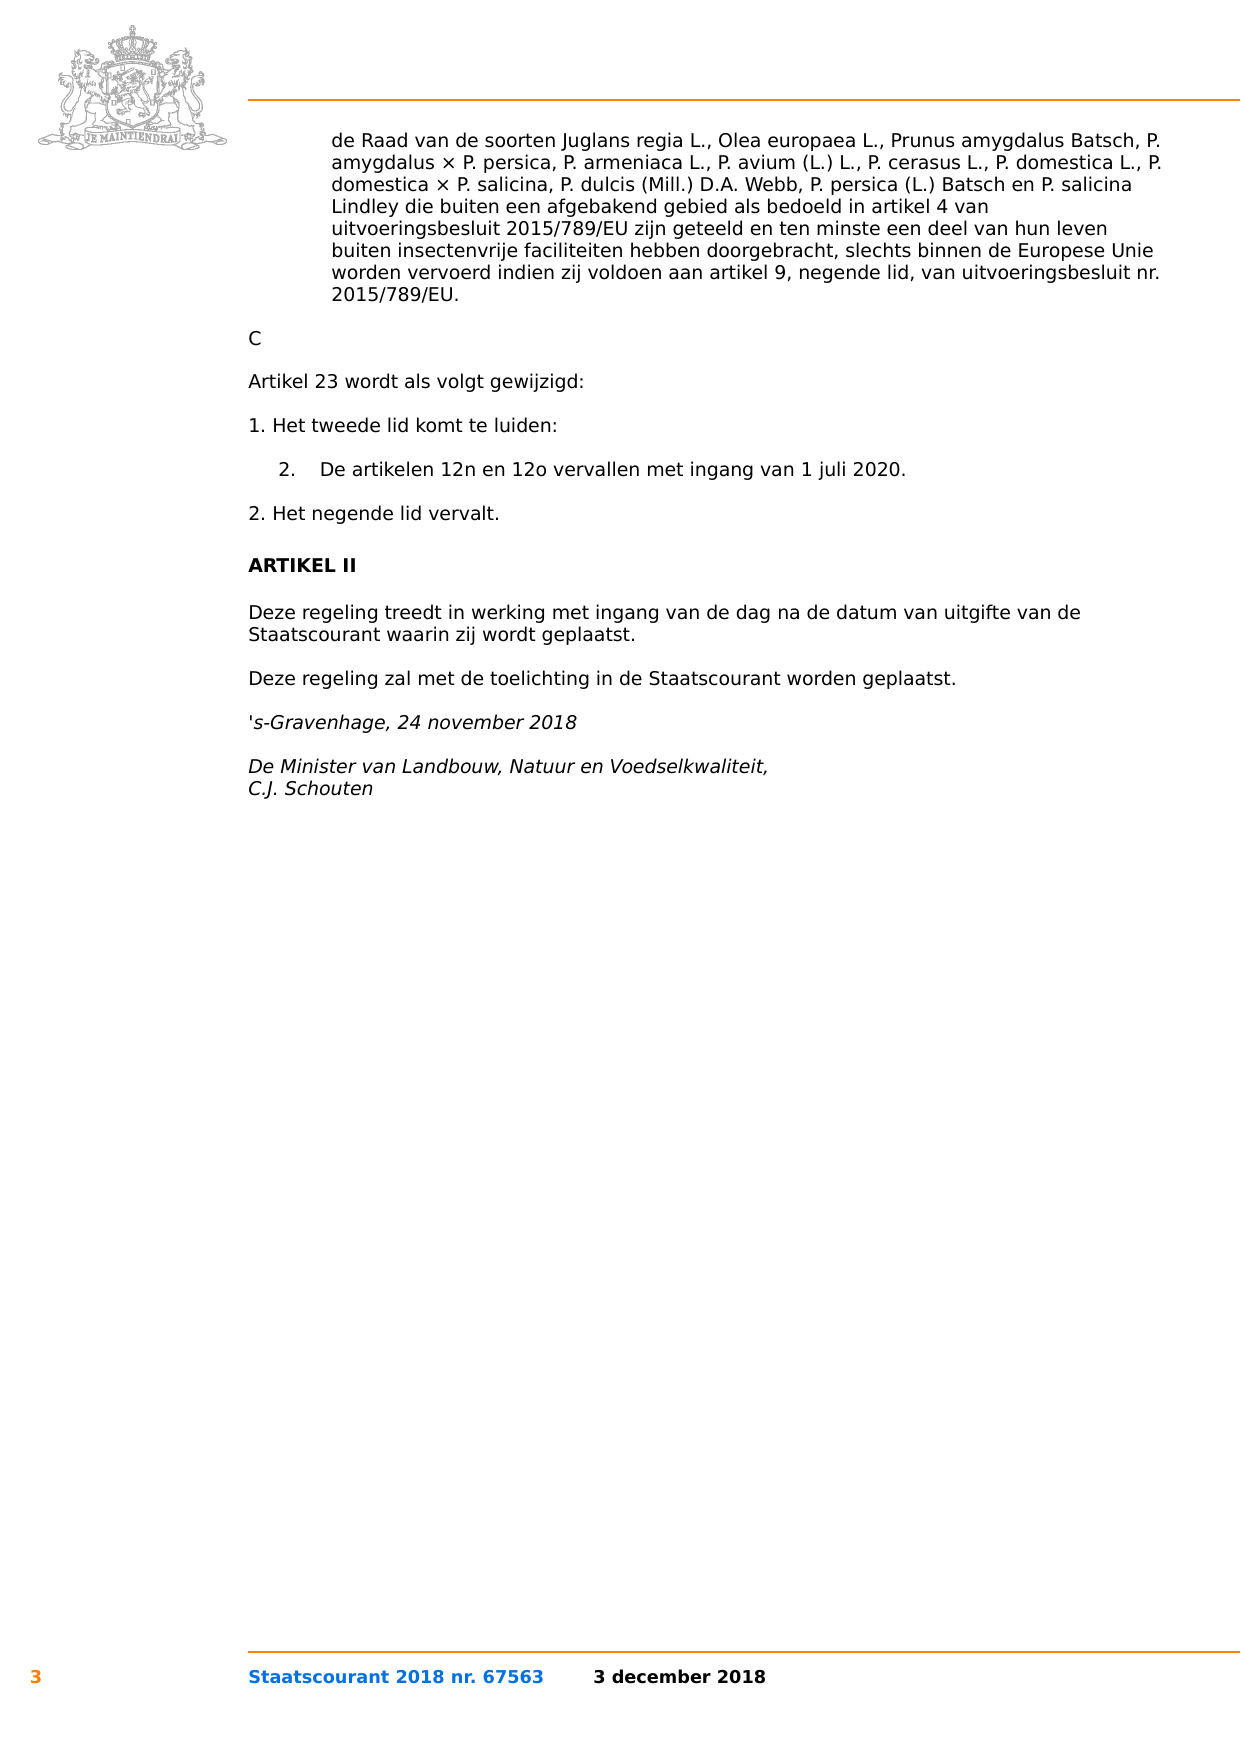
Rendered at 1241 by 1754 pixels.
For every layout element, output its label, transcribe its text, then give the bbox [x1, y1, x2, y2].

text 1. Het tweede lid komt te luiden: [248, 415, 1163, 437]
text de Raad van de soorten Juglans regia L., Olea europaea L., Prunus amygdalus Batsch, P. amygdalus × P. persica, P. armeniaca L., P. avium (L.) L., P. cerasus L., P. domestica L., P. domestica × P. salicina, P. dulcis (Mill.) D.A. Webb, P. persica (L.) Batsch en P. salicina Lindley die buiten een afgebakend gebied als bedoeld in artikel 4 van uitvoeringsbesluit 2015/789/EU zijn geteeld en ten minste een deel van hun leven buiten insectenvrije faciliteiten hebben doorgebracht, slechts binnen de Europese Unie worden vervoerd indien zij voldoen aan artikel 9, negende lid, van uitvoeringsbesluit nr. 2015/789/EU. [278, 130, 1163, 306]
text C [248, 328, 1163, 349]
text Artikel 23 wordt als volgt gewijzigd: [248, 371, 1163, 393]
text Deze regeling treedt in werking met ingang van de dag na de datum van uitgifte van de Staatscourant waarin zij wordt geplaatst. [248, 602, 1163, 646]
text 2. De artikelen 12n en 12o vervallen met ingang van 1 juli 2020. [278, 459, 1163, 481]
text Deze regeling zal met de toelichting in de Staatscourant worden geplaatst. [248, 668, 1163, 690]
text 's-Gravenhage, 24 november 2018 [248, 712, 1163, 734]
text 2. Het negende lid vervalt. [248, 503, 1163, 525]
picture [38, 25, 227, 150]
text De Minister van Landbouw, Natuur en Voedselkwaliteit, C.J. Schouten [248, 756, 1163, 799]
subtitle ARTIKEL II [248, 555, 1163, 577]
